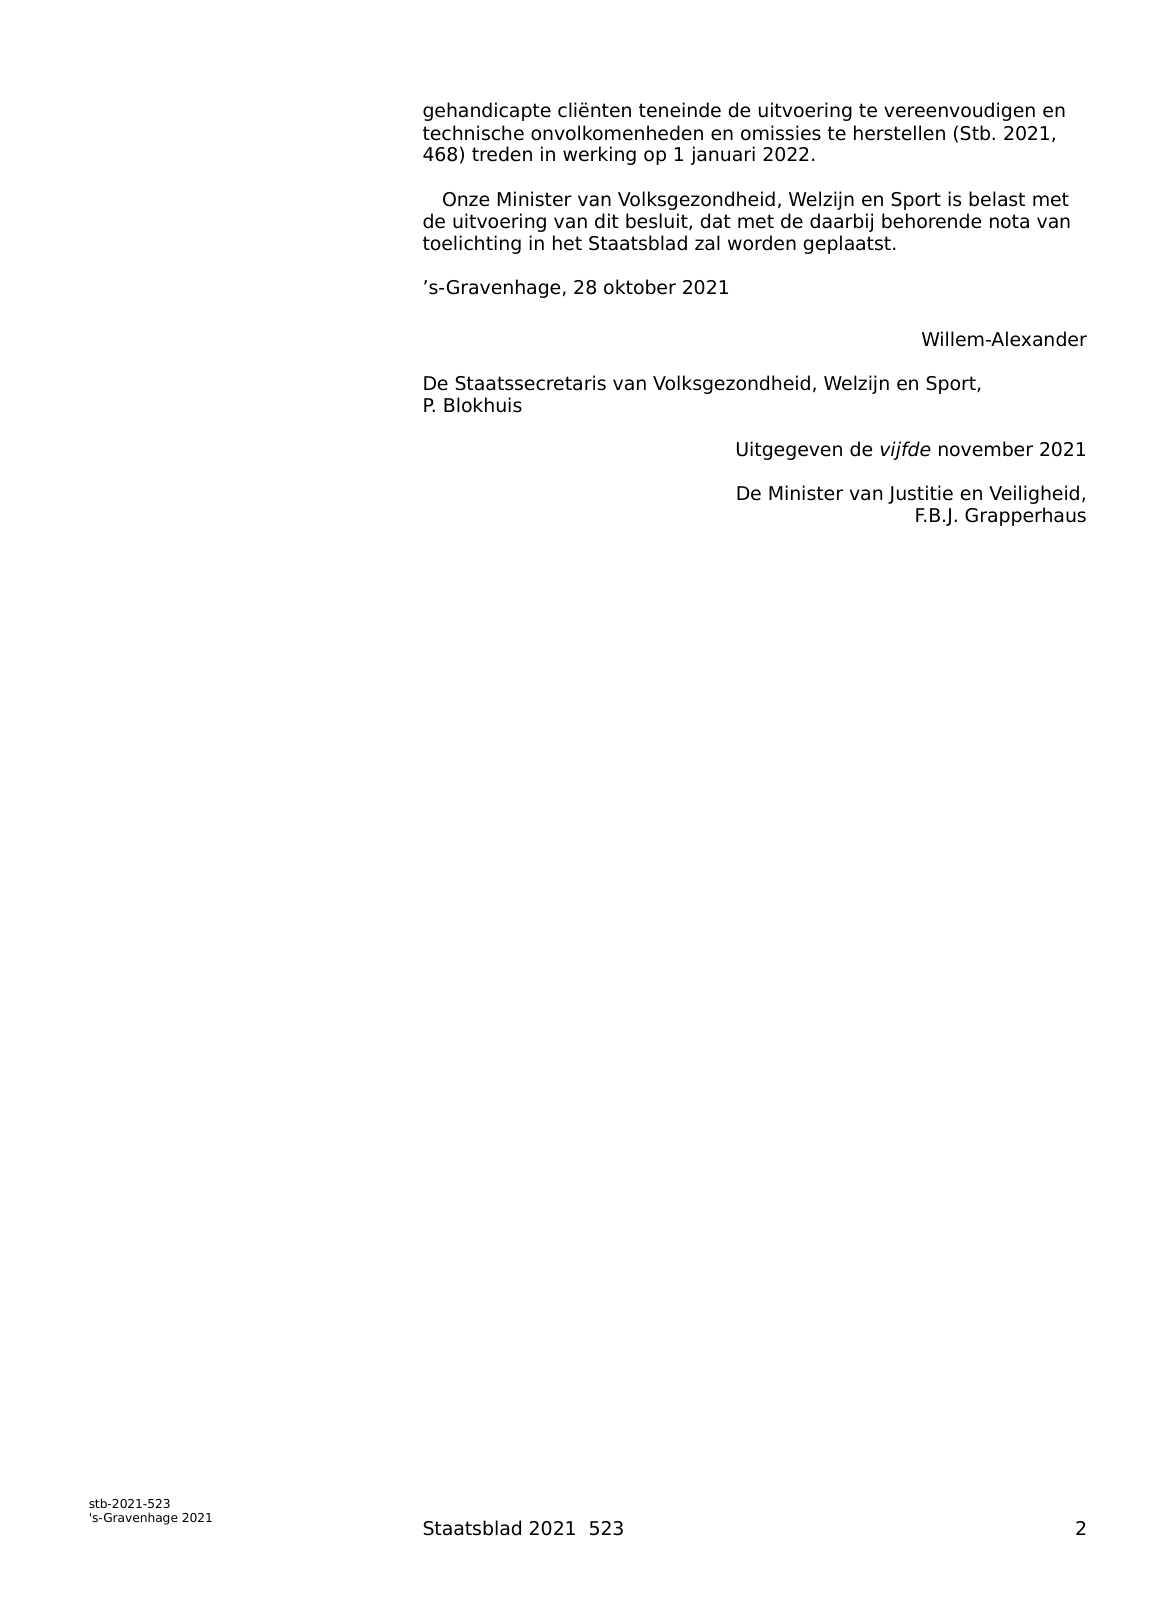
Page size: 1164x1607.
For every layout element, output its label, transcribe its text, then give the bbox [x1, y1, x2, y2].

text stb-2021-523 [88, 1497, 323, 1511]
text Onze Minister van Volksgezondheid, Welzijn en Sport is belast met de uitvoering van dit besluit, dat met de daarbij behorende nota van toelichting in het Staatsblad zal worden geplaatst. [422, 188, 1087, 254]
text gehandicapte cliënten teneinde de uitvoering te vereenvoudigen en technische onvolkomenheden en omissies te herstellen (Stb. 2021, 468) treden in werking op 1 januari 2022. [422, 100, 1087, 166]
text De Staatssecretaris van Volksgezondheid, Welzijn en Sport, P. Blokhuis [422, 373, 1087, 417]
text Uitgegeven de vijfde november 2021 [422, 439, 1087, 461]
text ’s-Gravenhage, 28 oktober 2021 [422, 277, 1087, 299]
text De Minister van Justitie en Veiligheid, F.B.J. Grapperhaus [422, 483, 1087, 527]
text 's-Gravenhage 2021 [88, 1511, 323, 1525]
text Willem-Alexander [422, 329, 1087, 351]
